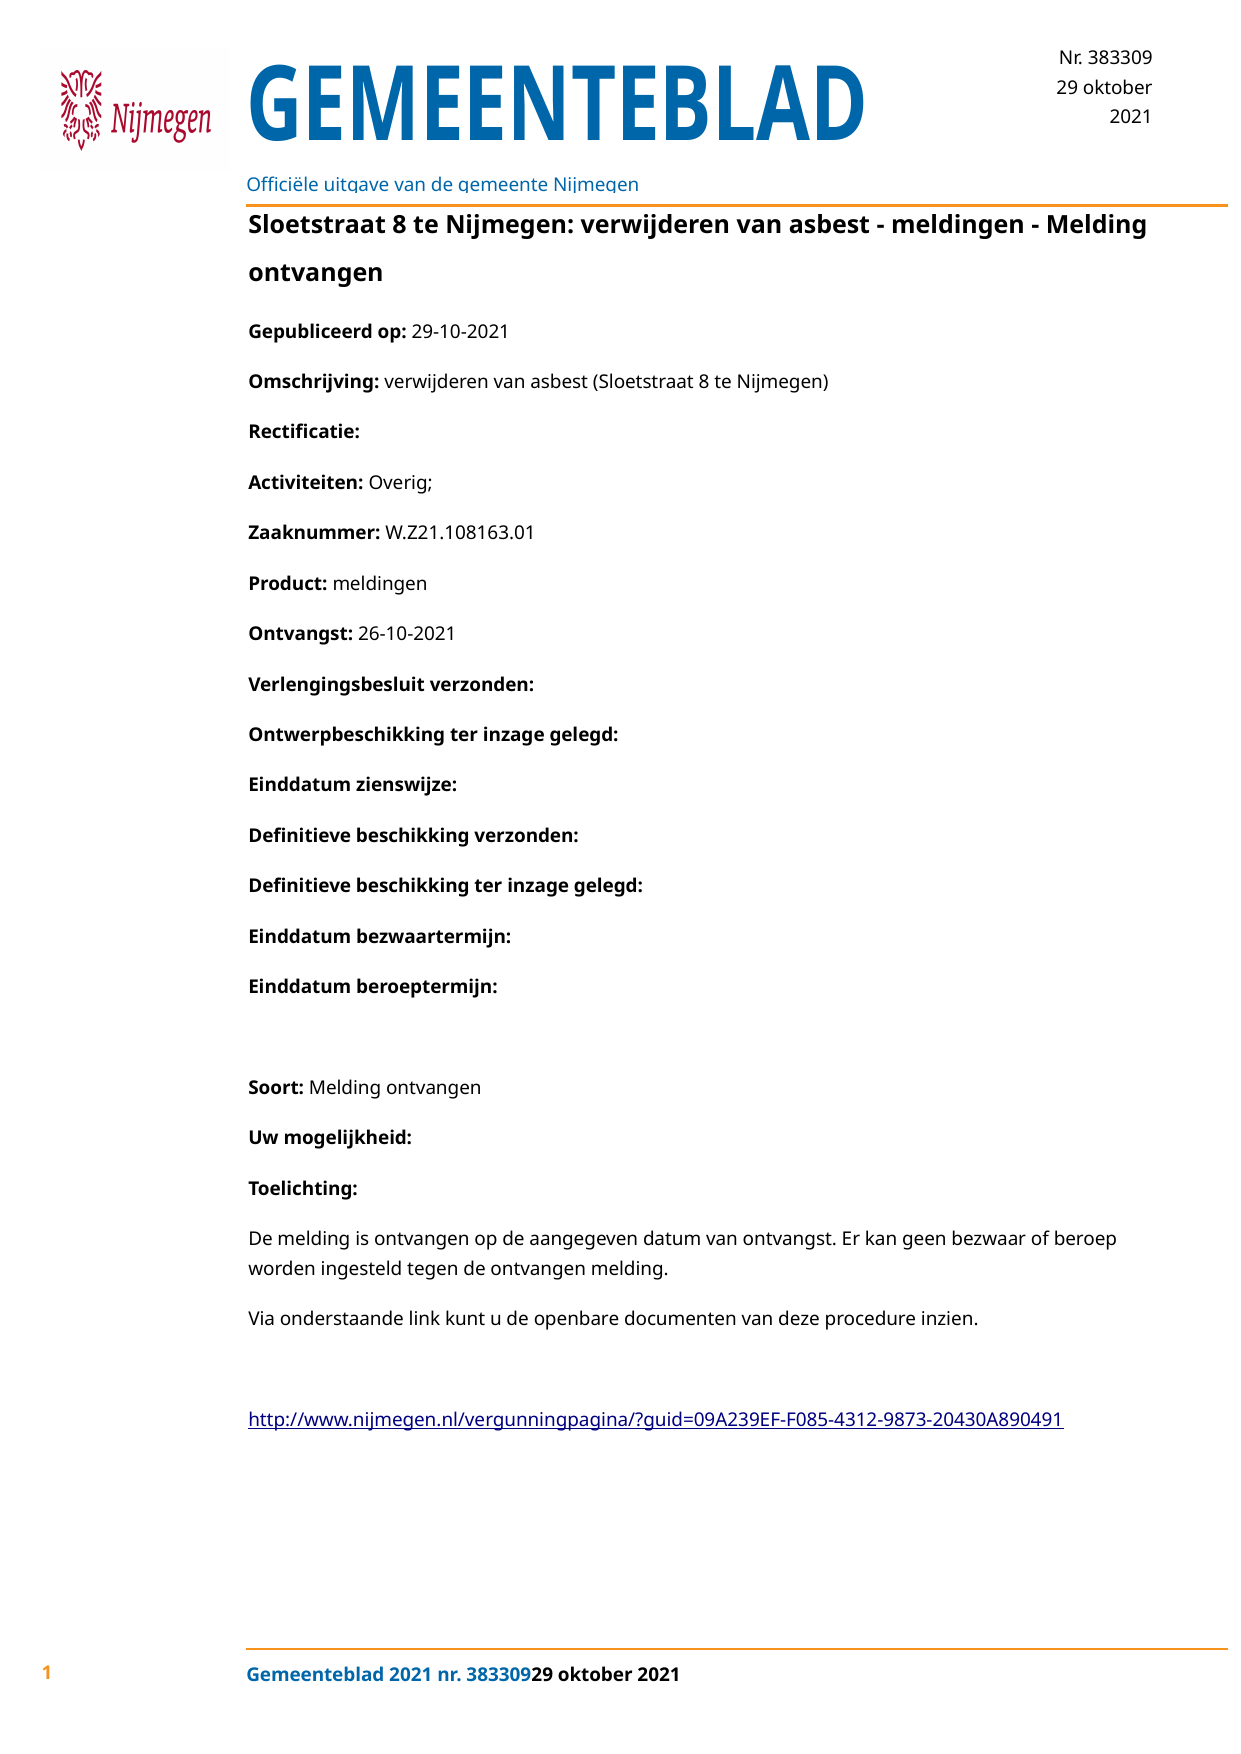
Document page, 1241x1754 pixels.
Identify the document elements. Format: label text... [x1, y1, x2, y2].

text Uw mogelijkheid: [248, 1124, 1152, 1150]
text Verlengingsbesluit verzonden: [248, 671, 1152, 697]
text Sloetstraat 8 te Nijmegen: verwijderen van asbest - meldingen - Melding ontvangen [248, 207, 1152, 288]
text Omschrijving: verwijderen van asbest (Sloetstraat 8 te Nijmegen) [248, 368, 1152, 394]
text Definitieve beschikking verzonden: [248, 822, 1152, 848]
text Einddatum bezwaartermijn: [248, 923, 1152, 949]
text Product: meldingen [248, 570, 1152, 596]
text Definitieve beschikking ter inzage gelegd: [248, 872, 1152, 898]
text Ontwerpbeschikking ter inzage gelegd: [248, 721, 1152, 747]
picture [41, 47, 231, 172]
text Zaaknummer: W.Z21.108163.01 [248, 519, 1152, 545]
text De melding is ontvangen op de aangegeven datum van ontvangst. Er kan geen bezwaar of beroep worden ingesteld tegen de ontvangen melding. [248, 1225, 1152, 1281]
text Soort: Melding ontvangen [248, 1074, 1152, 1100]
text Ontvangst: 26-10-2021 [248, 620, 1152, 646]
text Via onderstaande link kunt u de openbare documenten van deze procedure inzien. [248, 1305, 1152, 1331]
text http://www.nijmegen.nl/vergunningpagina/?guid=09A239EF-F085-4312-9873-20430A890491 [248, 1406, 1152, 1432]
text Einddatum zienswijze: [248, 772, 1152, 797]
text Activiteiten: Overig; [248, 469, 1152, 495]
text Einddatum beroeptermijn: [248, 973, 1152, 999]
text Toelichting: [248, 1175, 1152, 1201]
text Gepubliceerd op: 29-10-2021 [248, 318, 1152, 344]
text Rectificatie: [248, 419, 1152, 444]
